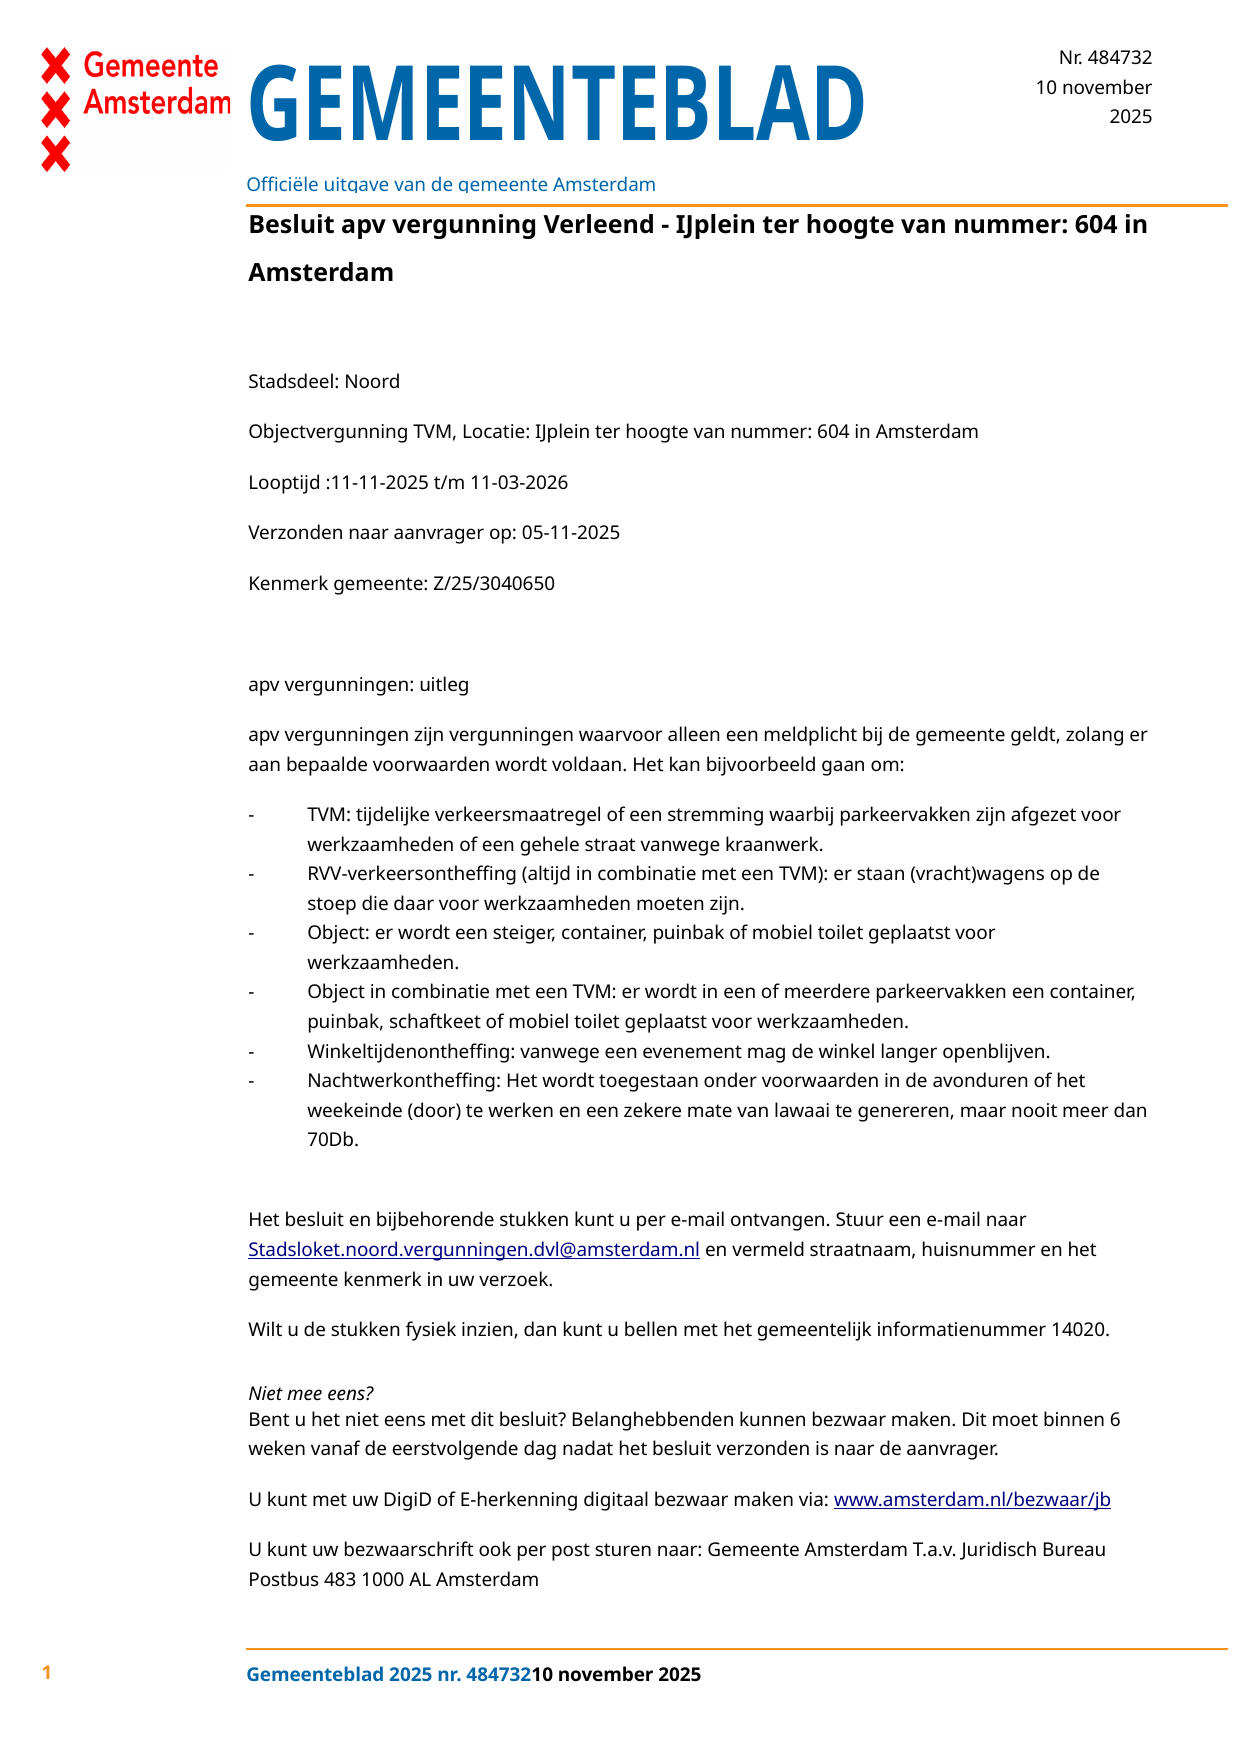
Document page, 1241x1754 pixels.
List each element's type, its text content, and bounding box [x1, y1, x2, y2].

text Bent u het niet eens met dit besluit? Belanghebbenden kunnen bezwaar maken. Dit moet binnen 6 weken vanaf de eerstvolgende dag nadat het besluit verzonden is naar de aanvrager. [248, 1406, 1152, 1461]
text Besluit apv vergunning Verleend - IJplein ter hoogte van nummer: 604 in Amsterdam [248, 207, 1152, 288]
list Object in combinatie met een TVM: er wordt in een of meerdere parkeervakken een container, puinbak, schaftkeet of mobiel toilet geplaatst voor werkzaamheden. [248, 979, 1152, 1034]
list Winkeltijdenontheffing: vanwege een evenement mag de winkel langer openblijven. [248, 1038, 1152, 1064]
text Kenmerk gemeente: Z/25/3040650 [248, 570, 1152, 596]
text Stadsdeel: Noord [248, 368, 1152, 394]
list RVV-verkeersontheffing (altijd in combinatie met een TVM): er staan (vracht)wagens op de stoep die daar voor werkzaamheden moeten zijn. [248, 860, 1152, 916]
text U kunt uw bezwaarschrift ook per post sturen naar: Gemeente Amsterdam T.a.v. Juridisch Bureau Postbus 483 1000 AL Amsterdam [248, 1536, 1152, 1592]
list TVM: tijdelijke verkeersmaatregel of een stremming waarbij parkeervakken zijn afgezet voor werkzaamheden of een gehele straat vanwege kraanwerk. [248, 801, 1152, 857]
list Nachtwerkontheffing: Het wordt toegestaan onder voorwaarden in de avonduren of het weekeinde (door) te werken en een zekere mate van lawaai te genereren, maar nooit meer dan 70Db. [248, 1067, 1152, 1152]
text Looptijd :11-11-2025 t/m 11-03-2026 [248, 469, 1152, 495]
list Object: er wordt een steiger, container, puinbak of mobiel toilet geplaatst voor werkzaamheden. [248, 919, 1152, 975]
text Verzonden naar aanvrager op: 05-11-2025 [248, 519, 1152, 545]
text Het besluit en bijbehorende stukken kunt u per e-mail ontvangen. Stuur een e-mail naar Stadsloket.noord.vergunningen.dvl@amsterdam.nl en vermeld straatnaam, huisnummer en het gemeente kenmerk in uw verzoek. [248, 1207, 1152, 1292]
text apv vergunningen zijn vergunningen waarvoor alleen een meldplicht bij de gemeente geldt, zolang er aan bepaalde voorwaarden wordt voldaan. Het kan bijvoorbeeld gaan om: [248, 721, 1152, 777]
text Wilt u de stukken fysiek inzien, dan kunt u bellen met het gemeentelijk informatienummer 14020. [248, 1316, 1152, 1342]
text U kunt met uw DigiD of E-herkenning digitaal bezwaar maken via: www.amsterdam.nl/bezwaar/jb [248, 1486, 1152, 1512]
text apv vergunningen: uitleg [248, 671, 1152, 697]
picture [41, 47, 231, 172]
text Niet mee eens? [248, 1380, 1152, 1406]
text Objectvergunning TVM, Locatie: IJplein ter hoogte van nummer: 604 in Amsterdam [248, 419, 1152, 444]
